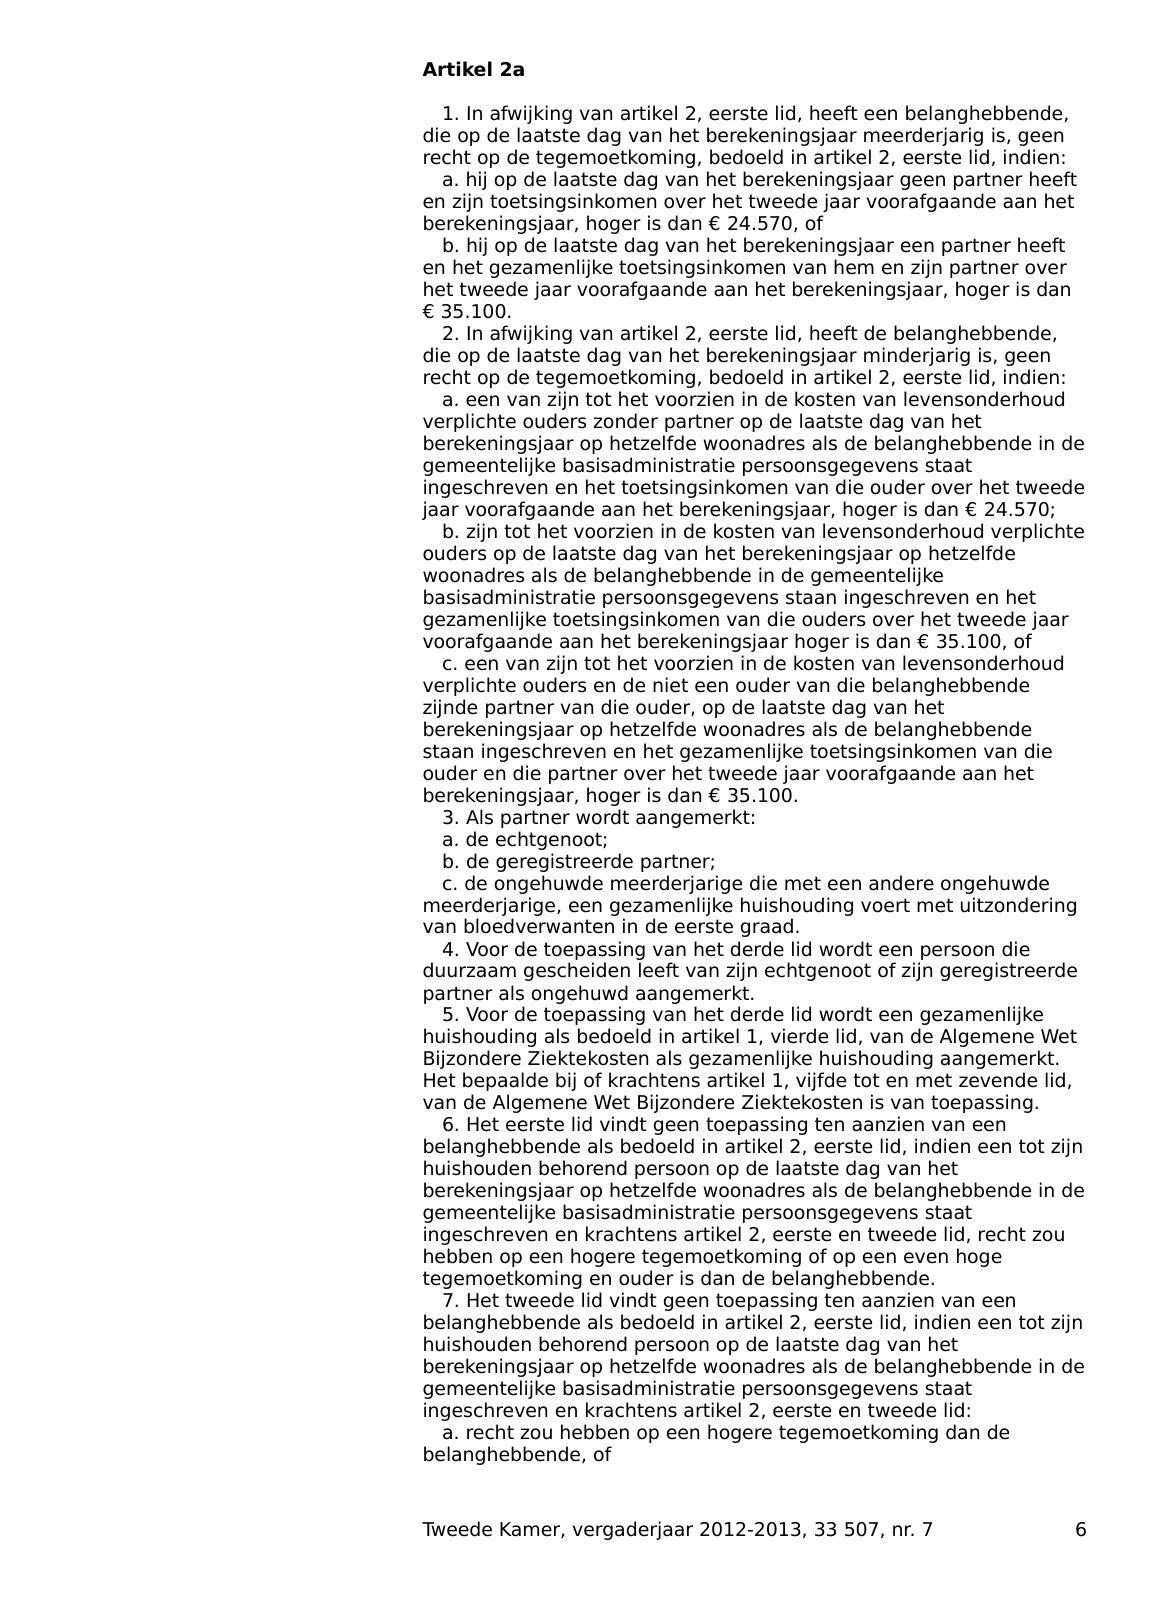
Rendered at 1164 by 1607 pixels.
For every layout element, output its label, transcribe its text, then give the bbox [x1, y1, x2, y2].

text 2. In afwijking van artikel 2, eerste lid, heeft de belanghebbende, die op de laatste dag van het berekeningsjaar minderjarig is, geen recht op de tegemoetkoming, bedoeld in artikel 2, eerste lid, indien: [422, 323, 1087, 389]
text 7. Het tweede lid vindt geen toepassing ten aanzien van een belanghebbende als bedoeld in artikel 2, eerste lid, indien een tot zijn huishouden behorend persoon op de laatste dag van het berekeningsjaar op hetzelfde woonadres als de belanghebbende in de gemeentelijke basisadministratie persoonsgegevens staat ingeschreven en krachtens artikel 2, eerste en tweede lid: [422, 1290, 1087, 1422]
text 3. Als partner wordt aangemerkt: [422, 807, 1087, 828]
subtitle Artikel 2a [422, 59, 1087, 81]
text 4. Voor de toepassing van het derde lid wordt een persoon die duurzaam gescheiden leeft van zijn echtgenoot of zijn geregistreerde partner als ongehuwd aangemerkt. [422, 938, 1087, 1004]
text a. de echtgenoot; [422, 828, 1087, 851]
text c. de ongehuwde meerderjarige die met een andere ongehuwde meerderjarige, een gezamenlijke huishouding voert met uitzondering van bloedverwanten in de eerste graad. [422, 872, 1087, 938]
text a. een van zijn tot het voorzien in de kosten van levensonderhoud verplichte ouders zonder partner op de laatste dag van het berekeningsjaar op hetzelfde woonadres als de belanghebbende in de gemeentelijke basisadministratie persoonsgegevens staat ingeschreven en het toetsingsinkomen van die ouder over het tweede jaar voorafgaande aan het berekeningsjaar, hoger is dan € 24.570; [422, 389, 1087, 521]
text 5. Voor de toepassing van het derde lid wordt een gezamenlijke huishouding als bedoeld in artikel 1, vierde lid, van de Algemene Wet Bijzondere Ziektekosten als gezamenlijke huishouding aangemerkt. Het bepaalde bij of krachtens artikel 1, vijfde tot en met zevende lid, van de Algemene Wet Bijzondere Ziektekosten is van toepassing. [422, 1004, 1087, 1114]
text b. hij op de laatste dag van het berekeningsjaar een partner heeft en het gezamenlijke toetsingsinkomen van hem en zijn partner over het tweede jaar voorafgaande aan het berekeningsjaar, hoger is dan € 35.100. [422, 235, 1087, 323]
text 6. Het eerste lid vindt geen toepassing ten aanzien van een belanghebbende als bedoeld in artikel 2, eerste lid, indien een tot zijn huishouden behorend persoon op de laatste dag van het berekeningsjaar op hetzelfde woonadres als de belanghebbende in de gemeentelijke basisadministratie persoonsgegevens staat ingeschreven en krachtens artikel 2, eerste en tweede lid, recht zou hebben op een hogere tegemoetkoming of op een even hoge tegemoetkoming en ouder is dan de belanghebbende. [422, 1114, 1087, 1290]
text 1. In afwijking van artikel 2, eerste lid, heeft een belanghebbende, die op de laatste dag van het berekeningsjaar meerderjarig is, geen recht op de tegemoetkoming, bedoeld in artikel 2, eerste lid, indien: [422, 103, 1087, 169]
text c. een van zijn tot het voorzien in de kosten van levensonderhoud verplichte ouders en de niet een ouder van die belanghebbende zijnde partner van die ouder, op de laatste dag van het berekeningsjaar op hetzelfde woonadres als de belanghebbende staan ingeschreven en het gezamenlijke toetsingsinkomen van die ouder en die partner over het tweede jaar voorafgaande aan het berekeningsjaar, hoger is dan € 35.100. [422, 653, 1087, 807]
text a. hij op de laatste dag van het berekeningsjaar geen partner heeft en zijn toetsingsinkomen over het tweede jaar voorafgaande aan het berekeningsjaar, hoger is dan € 24.570, of [422, 169, 1087, 235]
text a. recht zou hebben op een hogere tegemoetkoming dan de belanghebbende, of [422, 1422, 1087, 1466]
text b. de geregistreerde partner; [422, 851, 1087, 872]
text b. zijn tot het voorzien in de kosten van levensonderhoud verplichte ouders op de laatste dag van het berekeningsjaar op hetzelfde woonadres als de belanghebbende in de gemeentelijke basisadministratie persoonsgegevens staan ingeschreven en het gezamenlijke toetsingsinkomen van die ouders over het tweede jaar voorafgaande aan het berekeningsjaar hoger is dan € 35.100, of [422, 521, 1087, 653]
